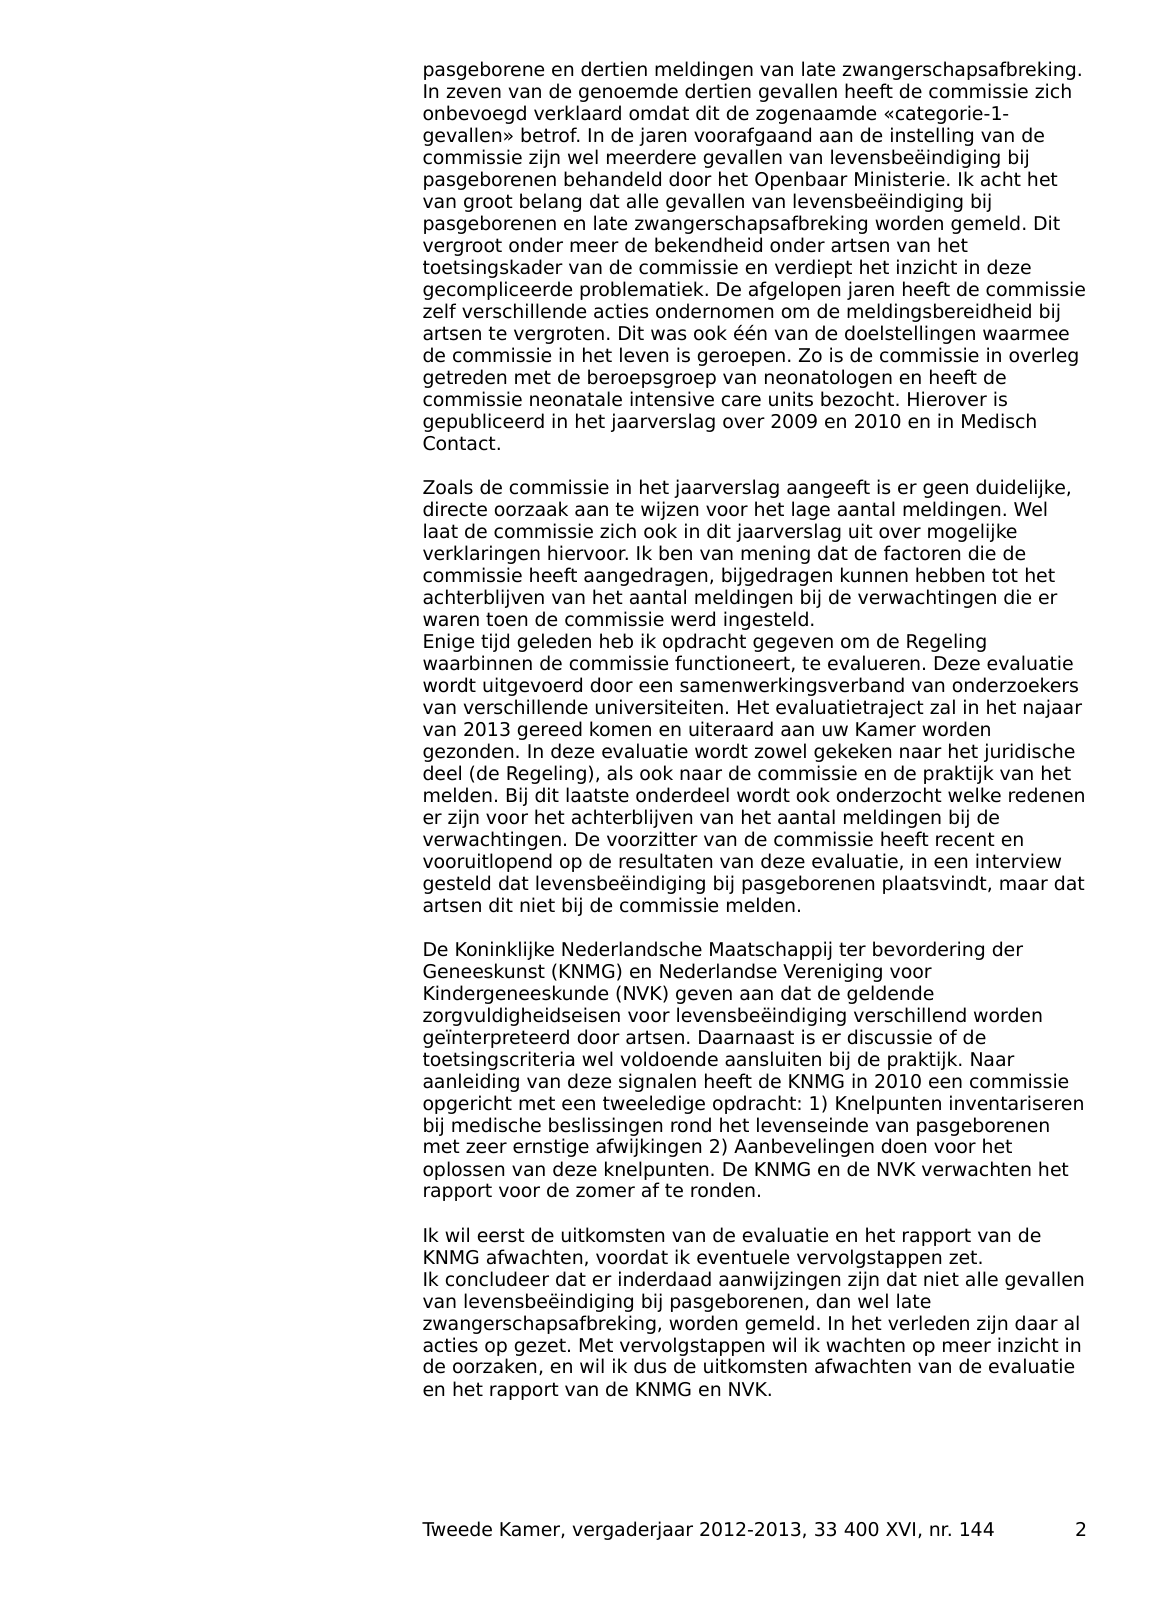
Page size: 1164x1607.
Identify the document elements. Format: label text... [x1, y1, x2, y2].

text Zoals de commissie in het jaarverslag aangeeft is er geen duidelijke, directe oorzaak aan te wijzen voor het lage aantal meldingen. Wel laat de commissie zich ook in dit jaarverslag uit over mogelijke verklaringen hiervoor. Ik ben van mening dat de factoren die de commissie heeft aangedragen, bijgedragen kunnen hebben tot het achterblijven van het aantal meldingen bij de verwachtingen die er waren toen de commissie werd ingesteld. [422, 477, 1087, 631]
text De Koninklijke Nederlandsche Maatschappij ter bevordering der Geneeskunst (KNMG) en Nederlandse Vereniging voor Kindergeneeskunde (NVK) geven aan dat de geldende zorgvuldigheidseisen voor levensbeëindiging verschillend worden geïnterpreteerd door artsen. Daarnaast is er discussie of de toetsingscriteria wel voldoende aansluiten bij de praktijk. Naar aanleiding van deze signalen heeft de KNMG in 2010 een commissie opgericht met een tweeledige opdracht: 1) Knelpunten inventariseren bij medische beslissingen rond het levenseinde van pasgeborenen met zeer ernstige afwijkingen 2) Aanbevelingen doen voor het oplossen van deze knelpunten. De KNMG en de NVK verwachten het rapport voor de zomer af te ronden. [422, 939, 1087, 1202]
text Ik wil eerst de uitkomsten van de evaluatie en het rapport van de KNMG afwachten, voordat ik eventuele vervolgstappen zet. [422, 1224, 1087, 1268]
text pasgeborene en dertien meldingen van late zwangerschapsafbreking. In zeven van de genoemde dertien gevallen heeft de commissie zich onbevoegd verklaard omdat dit de zogenaamde «categorie-1-gevallen» betrof. In de jaren voorafgaand aan de instelling van de commissie zijn wel meerdere gevallen van levensbeëindiging bij pasgeborenen behandeld door het Openbaar Ministerie. Ik acht het van groot belang dat alle gevallen van levensbeëindiging bij pasgeborenen en late zwangerschapsafbreking worden gemeld. Dit vergroot onder meer de bekendheid onder artsen van het toetsingskader van de commissie en verdiept het inzicht in deze gecompliceerde problematiek. De afgelopen jaren heeft de commissie zelf verschillende acties ondernomen om de meldingsbereidheid bij artsen te vergroten. Dit was ook één van de doelstellingen waarmee de commissie in het leven is geroepen. Zo is de commissie in overleg getreden met de beroepsgroep van neonatologen en heeft de commissie neonatale intensive care units bezocht. Hierover is gepubliceerd in het jaarverslag over 2009 en 2010 en in Medisch Contact. [422, 59, 1087, 455]
text Ik concludeer dat er inderdaad aanwijzingen zijn dat niet alle gevallen van levensbeëindiging bij pasgeborenen, dan wel late zwangerschapsafbreking, worden gemeld. In het verleden zijn daar al acties op gezet. Met vervolgstappen wil ik wachten op meer inzicht in de oorzaken, en wil ik dus de uitkomsten afwachten van de evaluatie en het rapport van de KNMG en NVK. [422, 1268, 1087, 1400]
text Enige tijd geleden heb ik opdracht gegeven om de Regeling waarbinnen de commissie functioneert, te evalueren. Deze evaluatie wordt uitgevoerd door een samenwerkingsverband van onderzoekers van verschillende universiteiten. Het evaluatietraject zal in het najaar van 2013 gereed komen en uiteraard aan uw Kamer worden gezonden. In deze evaluatie wordt zowel gekeken naar het juridische deel (de Regeling), als ook naar de commissie en de praktijk van het melden. Bij dit laatste onderdeel wordt ook onderzocht welke redenen er zijn voor het achterblijven van het aantal meldingen bij de verwachtingen. De voorzitter van de commissie heeft recent en vooruitlopend op de resultaten van deze evaluatie, in een interview gesteld dat levensbeëindiging bij pasgeborenen plaatsvindt, maar dat artsen dit niet bij de commissie melden. [422, 631, 1087, 916]
